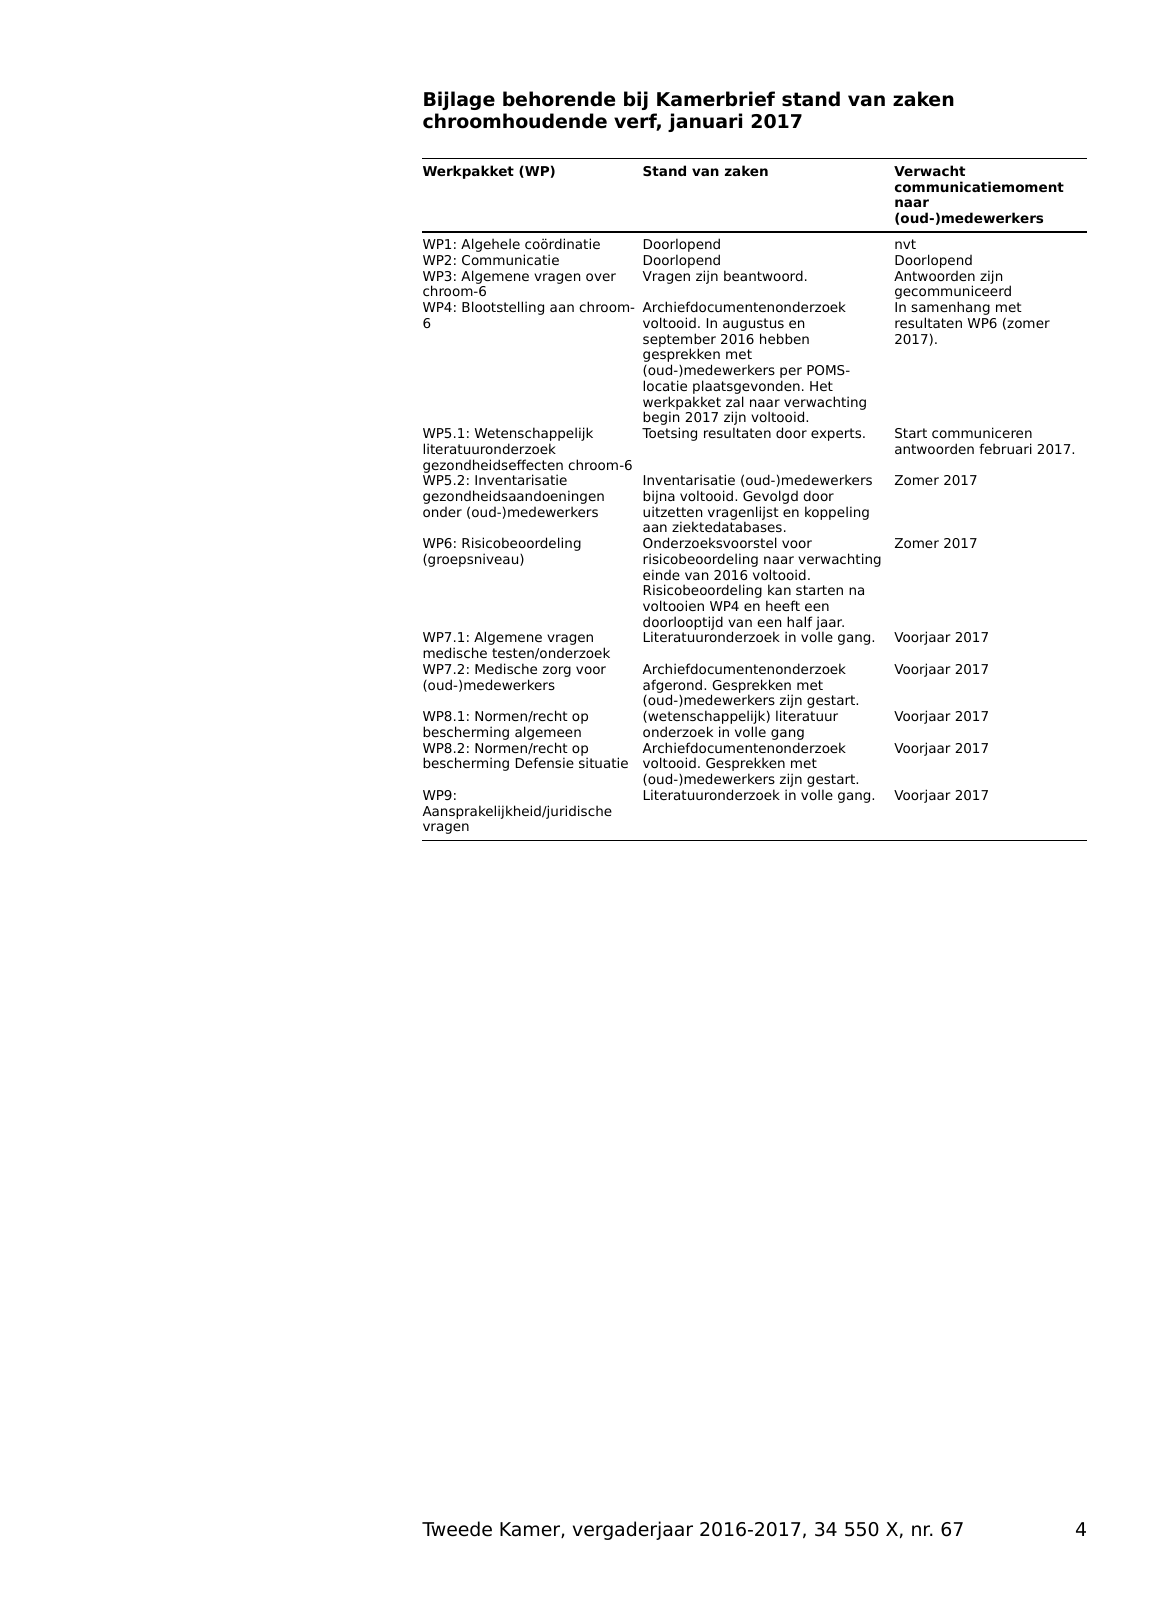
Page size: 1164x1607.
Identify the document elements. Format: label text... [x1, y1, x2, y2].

table_cell Voorjaar 2017 [888, 662, 1087, 709]
table_cell WP4: Blootstelling aan chroom-6 [422, 300, 636, 426]
table_cell Toetsing resultaten door experts. [636, 426, 888, 473]
table_cell Voorjaar 2017 [888, 709, 1087, 740]
subtitle Bijlage behorende bij Kamerbrief stand van zaken chroomhoudende verf, januari 2017 [77, 89, 1087, 133]
table_cell Voorjaar 2017 [888, 740, 1087, 788]
table_cell Voorjaar 2017 [888, 630, 1087, 662]
table_cell Onderzoeksvoorstel voor risicobeoordeling naar verwachting einde van 2016 voltooid. Risicobeoordeling kan starten na voltooien WP4 en heeft een doorlooptijd van een half jaar. [636, 536, 888, 630]
table_cell Archiefdocumentenonderzoek voltooid. In augustus en september 2016 hebben gesprekken met (oud-)medewerkers per POMS-locatie plaatsgevonden. Het werkpakket zal naar verwachting begin 2017 zijn voltooid. [636, 300, 888, 426]
table_cell Zomer 2017 [888, 536, 1087, 630]
table_header Stand van zaken [636, 159, 888, 231]
table_cell Archiefdocumentenonderzoek afgerond. Gesprekken met (oud-)medewerkers zijn gestart. [636, 662, 888, 709]
table_cell nvt [888, 233, 1087, 253]
table_cell Antwoorden zijn gecommuniceerd [888, 269, 1087, 300]
table_cell Vragen zijn beantwoord. [636, 269, 888, 300]
table_cell WP1: Algehele coördinatie [422, 233, 636, 253]
table_cell WP8.2: Normen/recht op bescherming Defensie situatie [422, 740, 636, 788]
table_cell WP7.2: Medische zorg voor (oud-)medewerkers [422, 662, 636, 709]
table_cell WP2: Communicatie [422, 253, 636, 268]
table_cell In samenhang met resultaten WP6 (zomer 2017). [888, 300, 1087, 426]
table_cell WP9: Aansprakelijkheid/juridische vragen [422, 788, 636, 839]
table_cell WP5.1: Wetenschappelijk literatuuronderzoek gezondheidseffecten chroom-6 [422, 426, 636, 473]
table_cell WP7.1: Algemene vragen medische testen/onderzoek [422, 630, 636, 662]
table_cell (wetenschappelijk) literatuur onderzoek in volle gang [636, 709, 888, 740]
table_cell Literatuuronderzoek in volle gang. [636, 630, 888, 662]
table_cell Doorlopend [636, 233, 888, 253]
table_cell Doorlopend [888, 253, 1087, 268]
table_cell Start communiceren antwoorden februari 2017. [888, 426, 1087, 473]
table_cell Literatuuronderzoek in volle gang. [636, 788, 888, 839]
table_cell Zomer 2017 [888, 473, 1087, 536]
table_cell Doorlopend [636, 253, 888, 268]
table_cell WP5.2: Inventarisatie gezondheidsaandoeningen onder (oud-)medewerkers [422, 473, 636, 536]
table_header Verwacht communicatiemoment naar (oud-)medewerkers [888, 159, 1087, 231]
table_cell WP6: Risicobeoordeling (groepsniveau) [422, 536, 636, 630]
table_cell Archiefdocumentenonderzoek voltooid. Gesprekken met (oud-)medewerkers zijn gestart. [636, 740, 888, 788]
table_cell Inventarisatie (oud-)medewerkers bijna voltooid. Gevolgd door uitzetten vragenlijst en koppeling aan ziektedatabases. [636, 473, 888, 536]
table_cell Voorjaar 2017 [888, 788, 1087, 839]
table_header Werkpakket (WP) [422, 159, 636, 231]
table_cell WP8.1: Normen/recht op bescherming algemeen [422, 709, 636, 740]
table_cell WP3: Algemene vragen over chroom-6 [422, 269, 636, 300]
